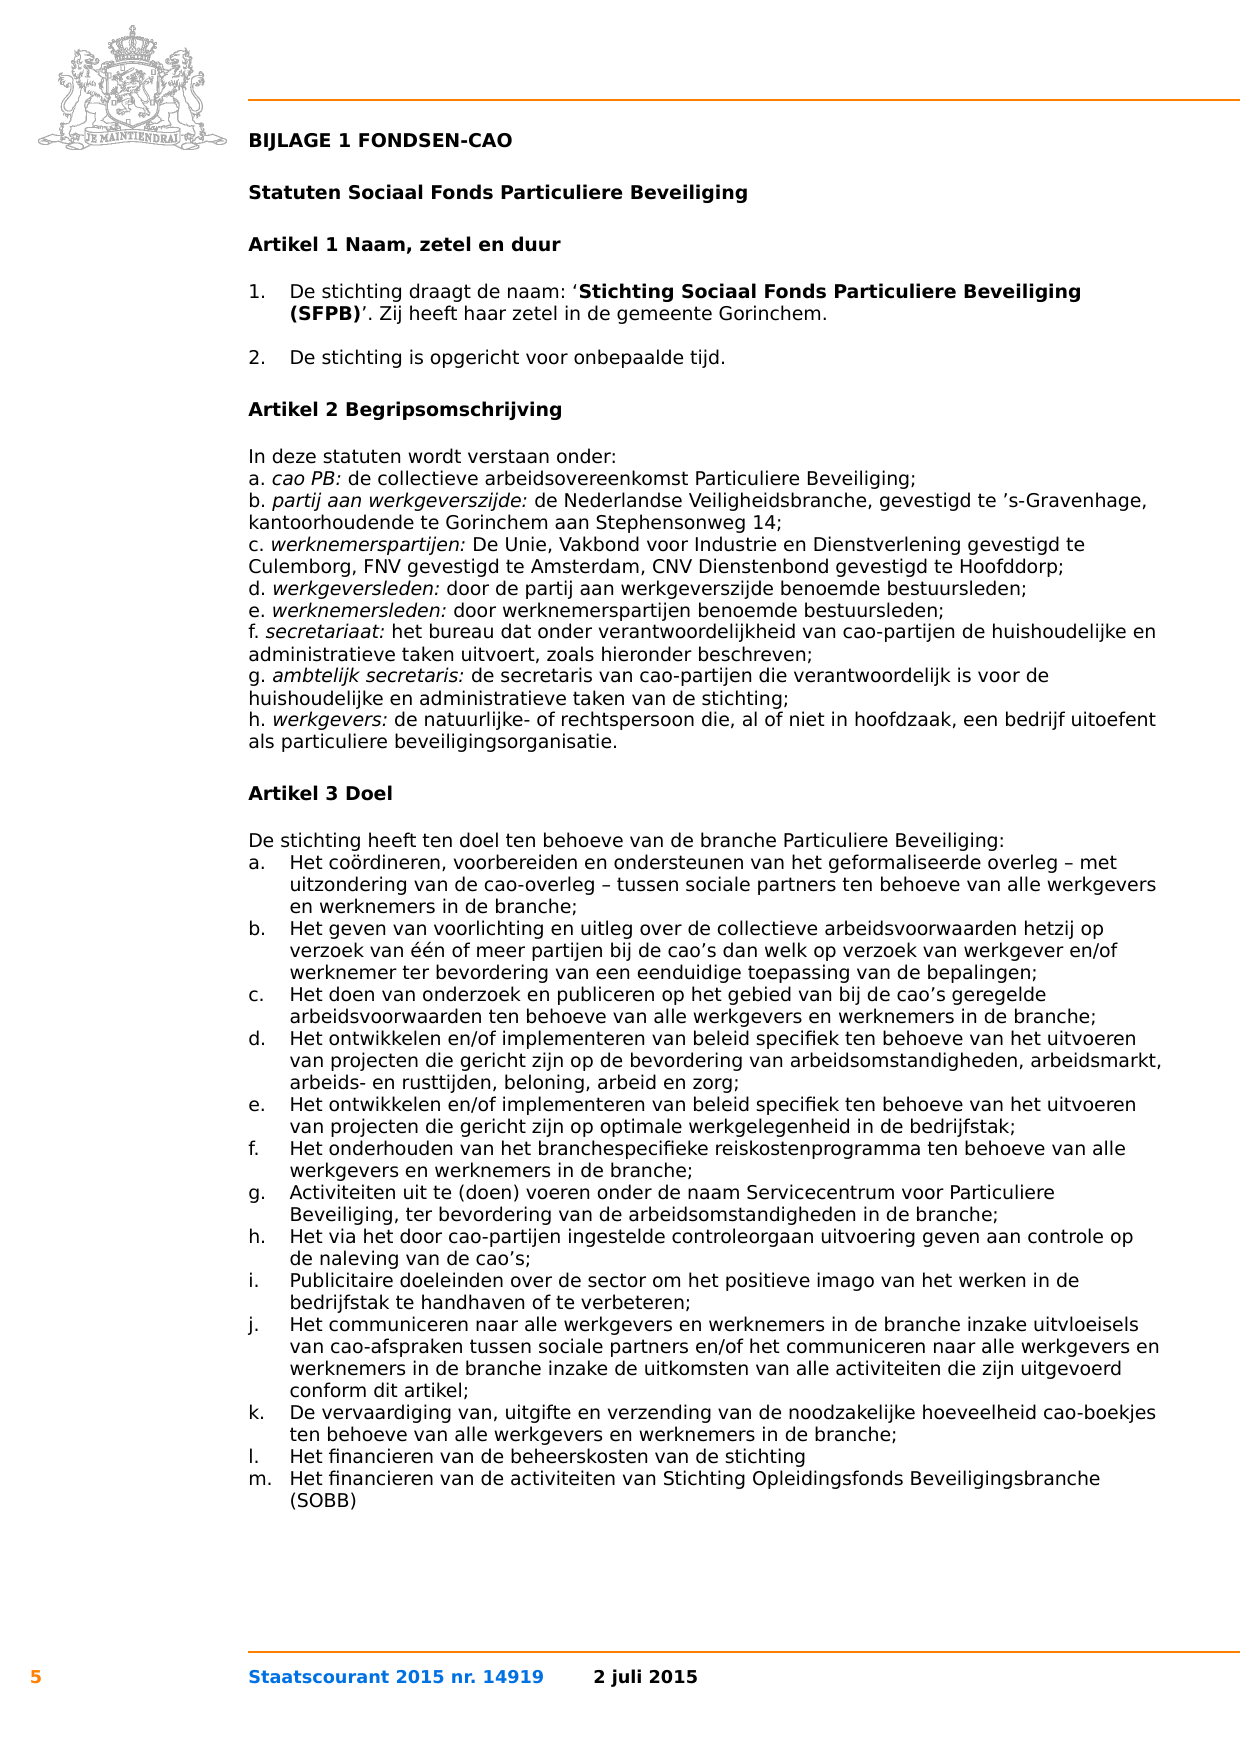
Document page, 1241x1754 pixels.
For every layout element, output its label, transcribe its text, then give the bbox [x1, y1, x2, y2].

text f. Het onderhouden van het branchespecifieke reiskostenprogramma ten behoeve van alle werkgevers en werknemers in de branche; [248, 1138, 1163, 1182]
subtitle Artikel 1 Naam, zetel en duur [248, 234, 1163, 256]
subtitle Artikel 3 Doel [248, 783, 1163, 805]
subtitle Statuten Sociaal Fonds Particuliere Beveiliging [248, 182, 1163, 204]
text h. werkgevers: de natuurlijke- of rechtspersoon die, al of niet in hoofdzaak, een bedrijf uitoefent als particuliere beveiligingsorganisatie. [248, 709, 1163, 753]
text d. werkgeversleden: door de partij aan werkgeverszijde benoemde bestuursleden; [248, 577, 1163, 599]
text a. Het coördineren, voorbereiden en ondersteunen van het geformaliseerde overleg – met uitzondering van de cao-overleg – tussen sociale partners ten behoeve van alle werkgevers en werknemers in de branche; [248, 852, 1163, 918]
text g. Activiteiten uit te (doen) voeren onder de naam Servicecentrum voor Particuliere Beveiliging, ter bevordering van de arbeidsomstandigheden in de branche; [248, 1182, 1163, 1226]
text 1. De stichting draagt de naam: ‘Stichting Sociaal Fonds Particuliere Beveiliging (SFPB)’. Zij heeft haar zetel in de gemeente Gorinchem. [248, 281, 1163, 325]
text 2. De stichting is opgericht voor onbepaalde tijd. [248, 347, 1163, 369]
subtitle BIJLAGE 1 FONDSEN-CAO [248, 130, 1163, 152]
text c. werknemerspartijen: De Unie, Vakbond voor Industrie en Dienstverlening gevestigd te Culemborg, FNV gevestigd te Amsterdam, CNV Dienstenbond gevestigd te Hoofddorp; [248, 533, 1163, 577]
picture [38, 25, 227, 150]
text In deze statuten wordt verstaan onder: [248, 446, 1163, 468]
text h. Het via het door cao-partijen ingestelde controleorgaan uitvoering geven aan controle op de naleving van de cao’s; [248, 1226, 1163, 1270]
text e. werknemersleden: door werknemerspartijen benoemde bestuursleden; [248, 599, 1163, 621]
text i. Publicitaire doeleinden over de sector om het positieve imago van het werken in de bedrijfstak te handhaven of te verbeteren; [248, 1270, 1163, 1314]
text De stichting heeft ten doel ten behoeve van de branche Particuliere Beveiliging: [248, 830, 1163, 852]
text b. partij aan werkgeverszijde: de Nederlandse Veiligheidsbranche, gevestigd te ’s-Gravenhage, kantoorhoudende te Gorinchem aan Stephensonweg 14; [248, 489, 1163, 533]
text j. Het communiceren naar alle werkgevers en werknemers in de branche inzake uitvloeisels van cao-afspraken tussen sociale partners en/of het communiceren naar alle werkgevers en werknemers in de branche inzake de uitkomsten van alle activiteiten die zijn uitgevoerd conform dit artikel; [248, 1314, 1163, 1402]
subtitle Artikel 2 Begripsomschrijving [248, 399, 1163, 421]
text c. Het doen van onderzoek en publiceren op het gebied van bij de cao’s geregelde arbeidsvoorwaarden ten behoeve van alle werkgevers en werknemers in de branche; [248, 984, 1163, 1028]
text g. ambtelijk secretaris: de secretaris van cao-partijen die verantwoordelijk is voor de huishoudelijke en administratieve taken van de stichting; [248, 665, 1163, 709]
text l. Het financieren van de beheerskosten van de stichting [248, 1446, 1163, 1468]
text f. secretariaat: het bureau dat onder verantwoordelijkheid van cao-partijen de huishoudelijke en administratieve taken uitvoert, zoals hieronder beschreven; [248, 621, 1163, 665]
text m. Het financieren van de activiteiten van Stichting Opleidingsfonds Beveiligingsbranche (SOBB) [248, 1468, 1163, 1512]
text d. Het ontwikkelen en/of implementeren van beleid specifiek ten behoeve van het uitvoeren van projecten die gericht zijn op de bevordering van arbeidsomstandigheden, arbeidsmarkt, arbeids- en rusttijden, beloning, arbeid en zorg; [248, 1028, 1163, 1094]
text k. De vervaardiging van, uitgifte en verzending van de noodzakelijke hoeveelheid cao-boekjes ten behoeve van alle werkgevers en werknemers in de branche; [248, 1402, 1163, 1446]
text b. Het geven van voorlichting en uitleg over de collectieve arbeidsvoorwaarden hetzij op verzoek van één of meer partijen bij de cao’s dan welk op verzoek van werkgever en/of werknemer ter bevordering van een eenduidige toepassing van de bepalingen; [248, 918, 1163, 984]
text a. cao PB: de collectieve arbeidsovereenkomst Particuliere Beveiliging; [248, 468, 1163, 489]
text e. Het ontwikkelen en/of implementeren van beleid specifiek ten behoeve van het uitvoeren van projecten die gericht zijn op optimale werkgelegenheid in de bedrijfstak; [248, 1094, 1163, 1138]
